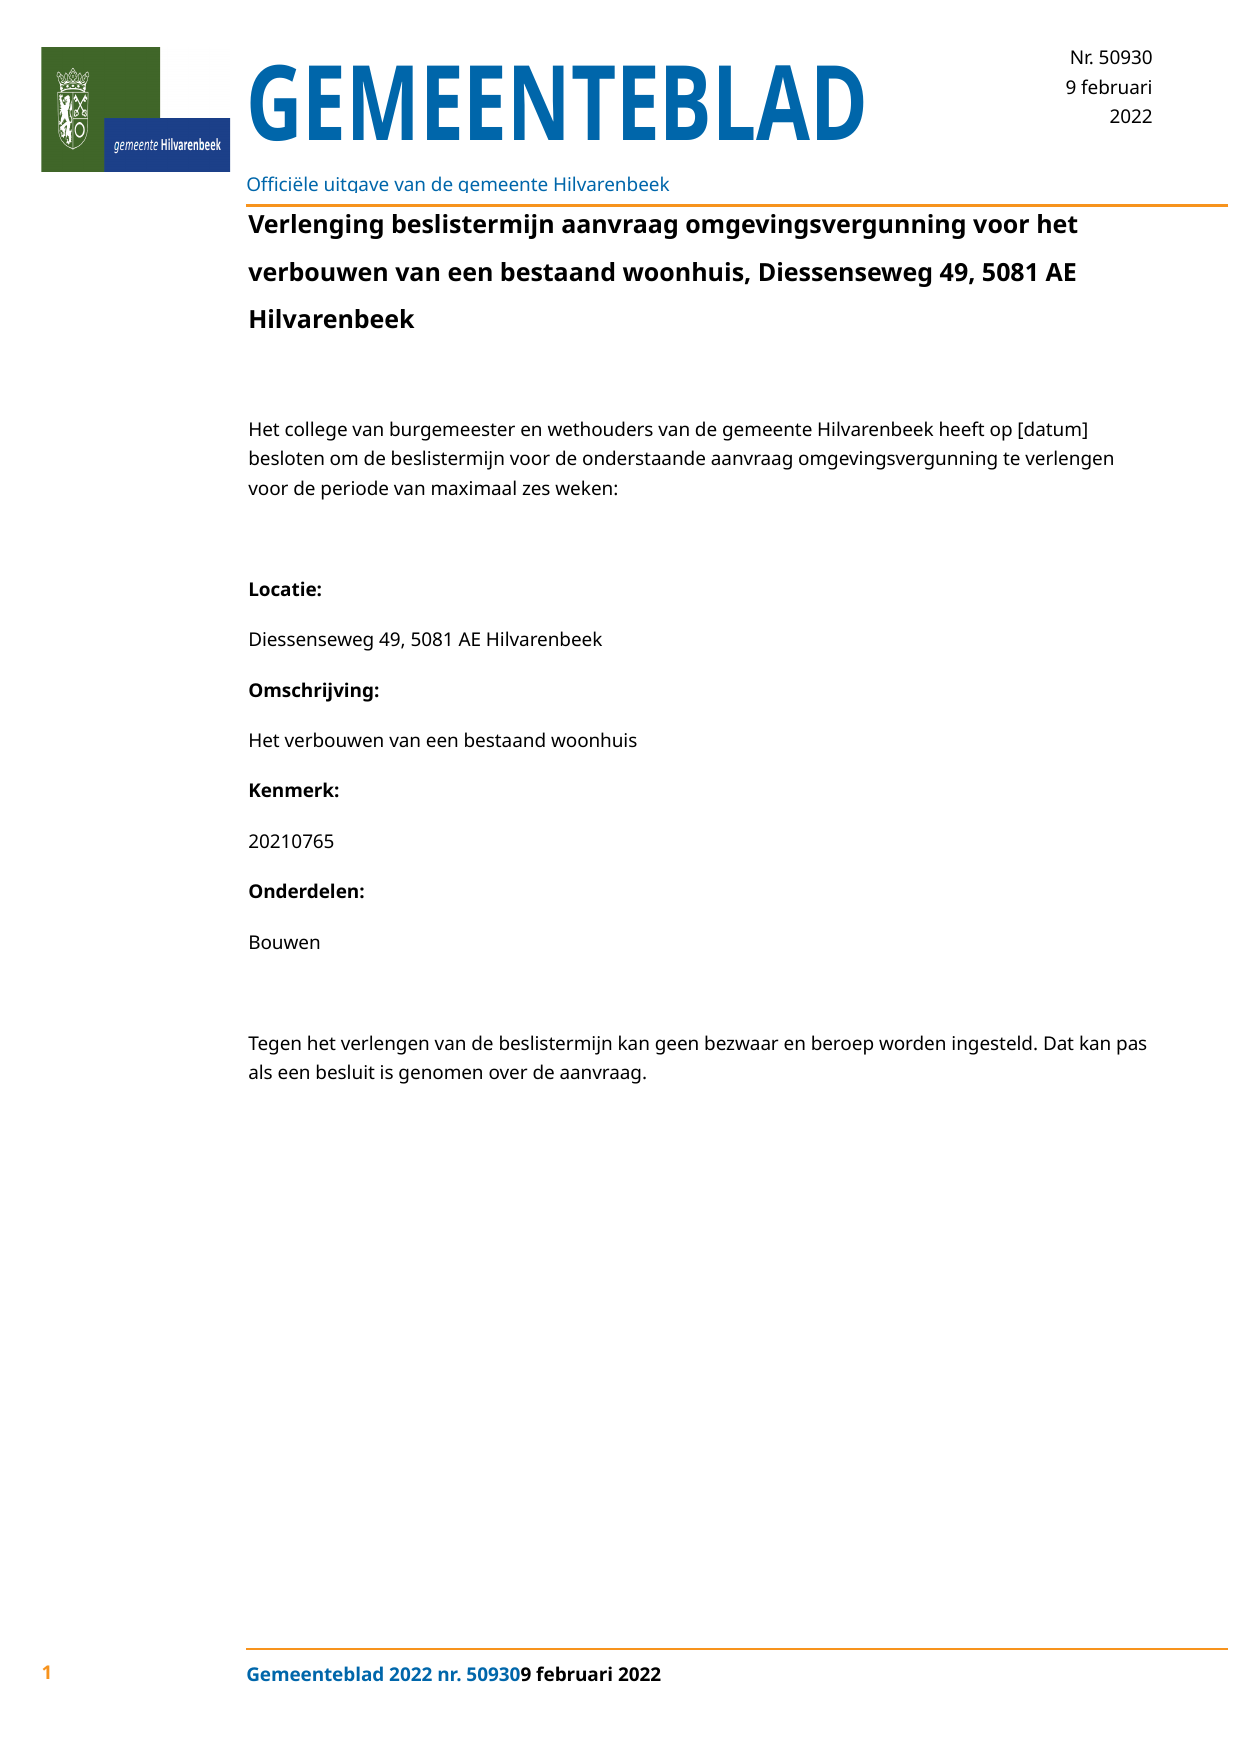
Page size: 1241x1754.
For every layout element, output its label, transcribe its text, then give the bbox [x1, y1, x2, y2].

text Locatie: [248, 576, 1152, 602]
text Het college van burgemeester en wethouders van de gemeente Hilvarenbeek heeft op [datum] besloten om de beslistermijn voor de onderstaande aanvraag omgevingsvergunning te verlengen voor de periode van maximaal zes weken: [248, 416, 1152, 501]
text Het verbouwen van een bestaand woonhuis [248, 727, 1152, 753]
text Bouwen [248, 929, 1152, 954]
text Verlenging beslistermijn aanvraag omgevingsvergunning voor het verbouwen van een bestaand woonhuis, Diessenseweg 49, 5081 AE Hilvarenbeek [248, 207, 1152, 336]
text Diessenseweg 49, 5081 AE Hilvarenbeek [248, 626, 1152, 652]
text Omschrijving: [248, 677, 1152, 702]
picture [41, 47, 231, 172]
text Kenmerk: [248, 778, 1152, 803]
text Onderdelen: [248, 878, 1152, 904]
text Tegen het verlengen van de beslistermijn kan geen bezwaar en beroep worden ingesteld. Dat kan pas als een besluit is genomen over de aanvraag. [248, 1030, 1152, 1085]
text 20210765 [248, 828, 1152, 854]
